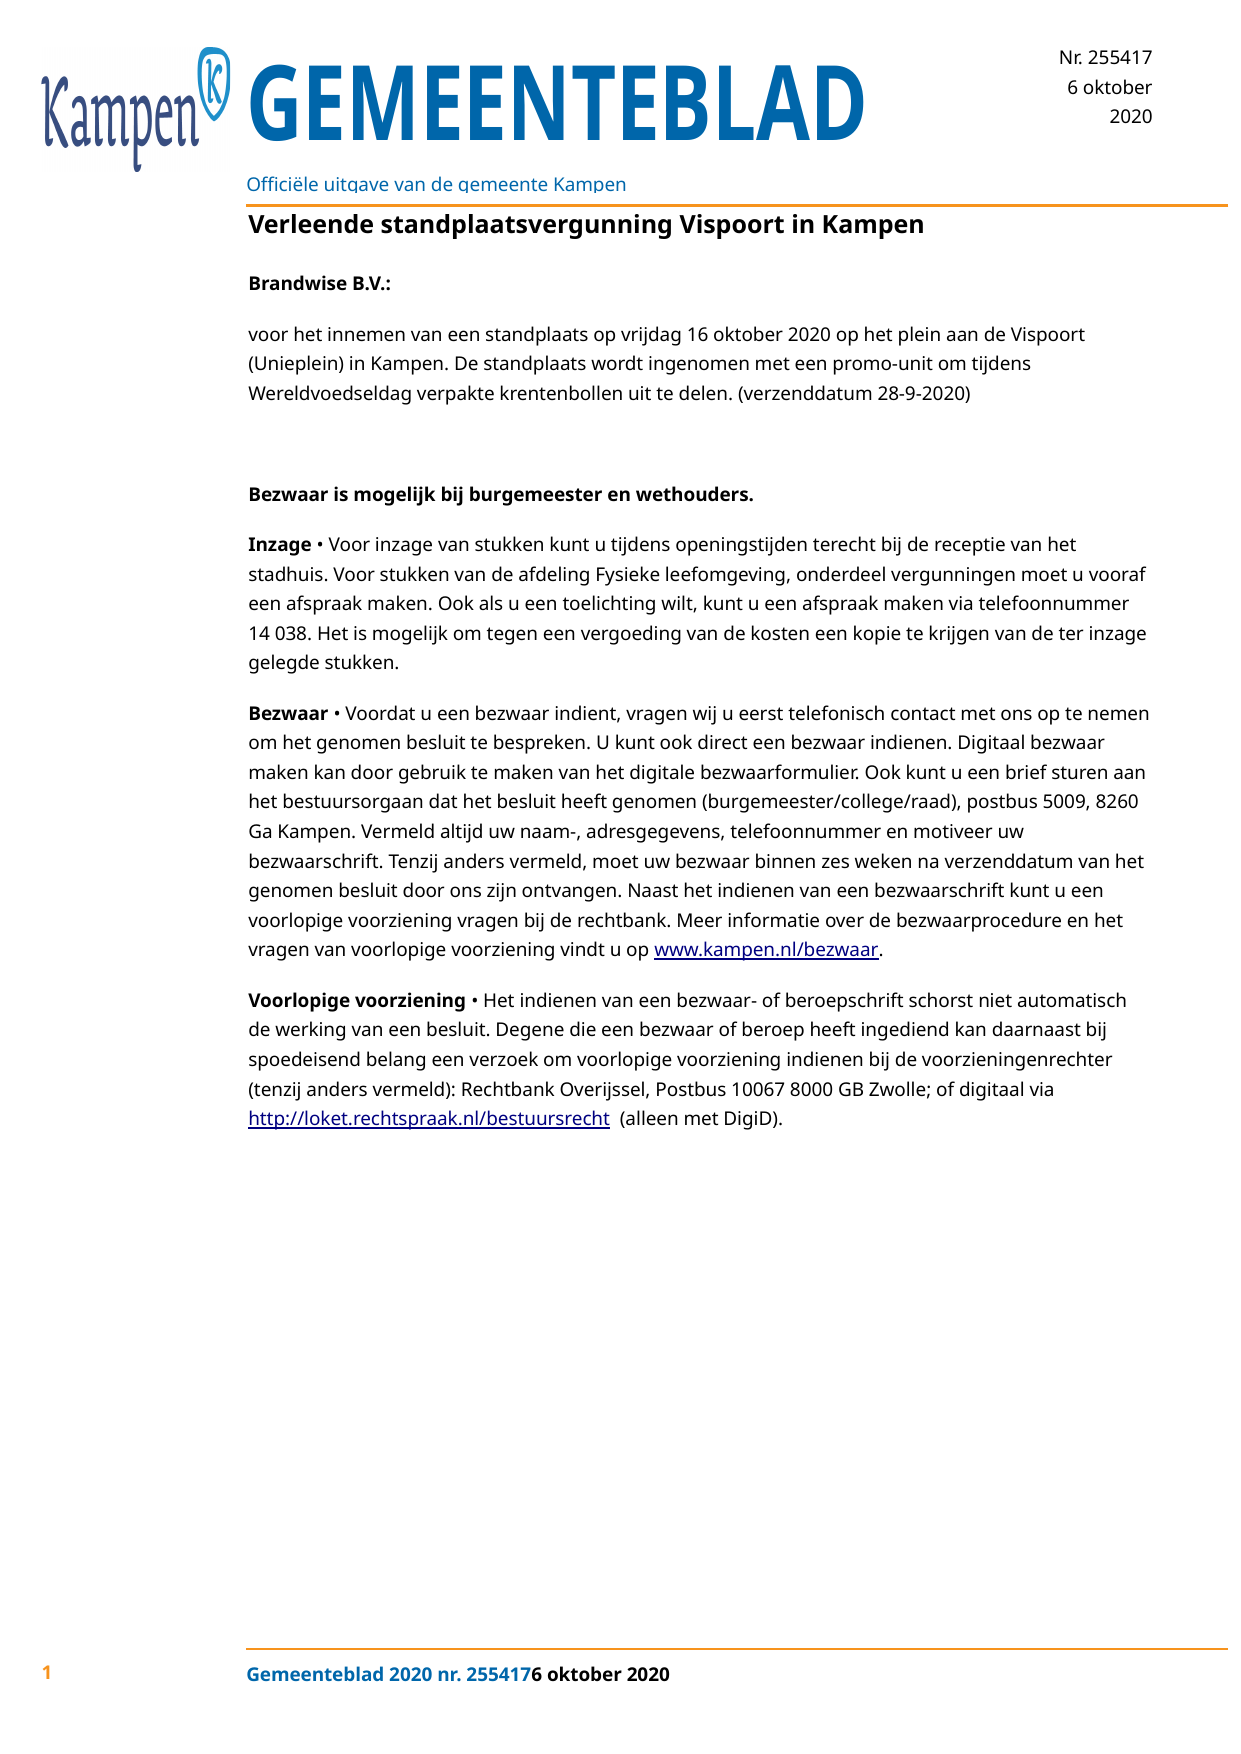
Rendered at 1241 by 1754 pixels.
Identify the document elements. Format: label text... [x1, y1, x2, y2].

text Brandwise B.V.: [248, 270, 1152, 296]
text Verleende standplaatsvergunning Vispoort in Kampen [248, 207, 1152, 241]
text voor het innemen van een standplaats op vrijdag 16 oktober 2020 op het plein aan de Vispoort (Unieplein) in Kampen. De standplaats wordt ingenomen met een promo-unit om tijdens Wereldvoedseldag verpakte krentenbollen uit te delen. (verzenddatum 28-9-2020) [248, 321, 1152, 406]
text Bezwaar • Voordat u een bezwaar indient, vragen wij u eerst telefonisch contact met ons op te nemen om het genomen besluit te bespreken. U kunt ook direct een bezwaar indienen. Digitaal bezwaar maken kan door gebruik te maken van het digitale bezwaarformulier. Ook kunt u een brief sturen aan het bestuursorgaan dat het besluit heeft genomen (burgemeester/college/raad), postbus 5009, 8260 Ga Kampen. Vermeld altijd uw naam-, adresgegevens, telefoonnummer en motiveer uw bezwaarschrift. Tenzij anders vermeld, moet uw bezwaar binnen zes weken na verzenddatum van het genomen besluit door ons zijn ontvangen. Naast het indienen van een bezwaarschrift kunt u een voorlopige voorziening vragen bij de rechtbank. Meer informatie over de bezwaarprocedure en het vragen van voorlopige voorziening vindt u op www.kampen.nl/bezwaar. [248, 700, 1152, 962]
text Bezwaar is mogelijk bij burgemeester en wethouders. [248, 481, 1152, 506]
picture [41, 47, 231, 172]
text Inzage • Voor inzage van stukken kunt u tijdens openingstijden terecht bij de receptie van het stadhuis. Voor stukken van de afdeling Fysieke leefomgeving, onderdeel vergunningen moet u vooraf een afspraak maken. Ook als u een toelichting wilt, kunt u een afspraak maken via telefoonnummer 14 038. Het is mogelijk om tegen een vergoeding van de kosten een kopie te krijgen van de ter inzage gelegde stukken. [248, 531, 1152, 675]
text Voorlopige voorziening • Het indienen van een bezwaar- of beroepschrift schorst niet automatisch de werking van een besluit. Degene die een bezwaar of beroep heeft ingediend kan daarnaast bij spoedeisend belang een verzoek om voorlopige voorziening indienen bij de voorzieningenrechter (tenzij anders vermeld): Rechtbank Overijssel, Postbus 10067 8000 GB Zwolle; of digitaal via http://loket.rechtspraak.nl/bestuursrecht (alleen met DigiD). [248, 987, 1152, 1131]
